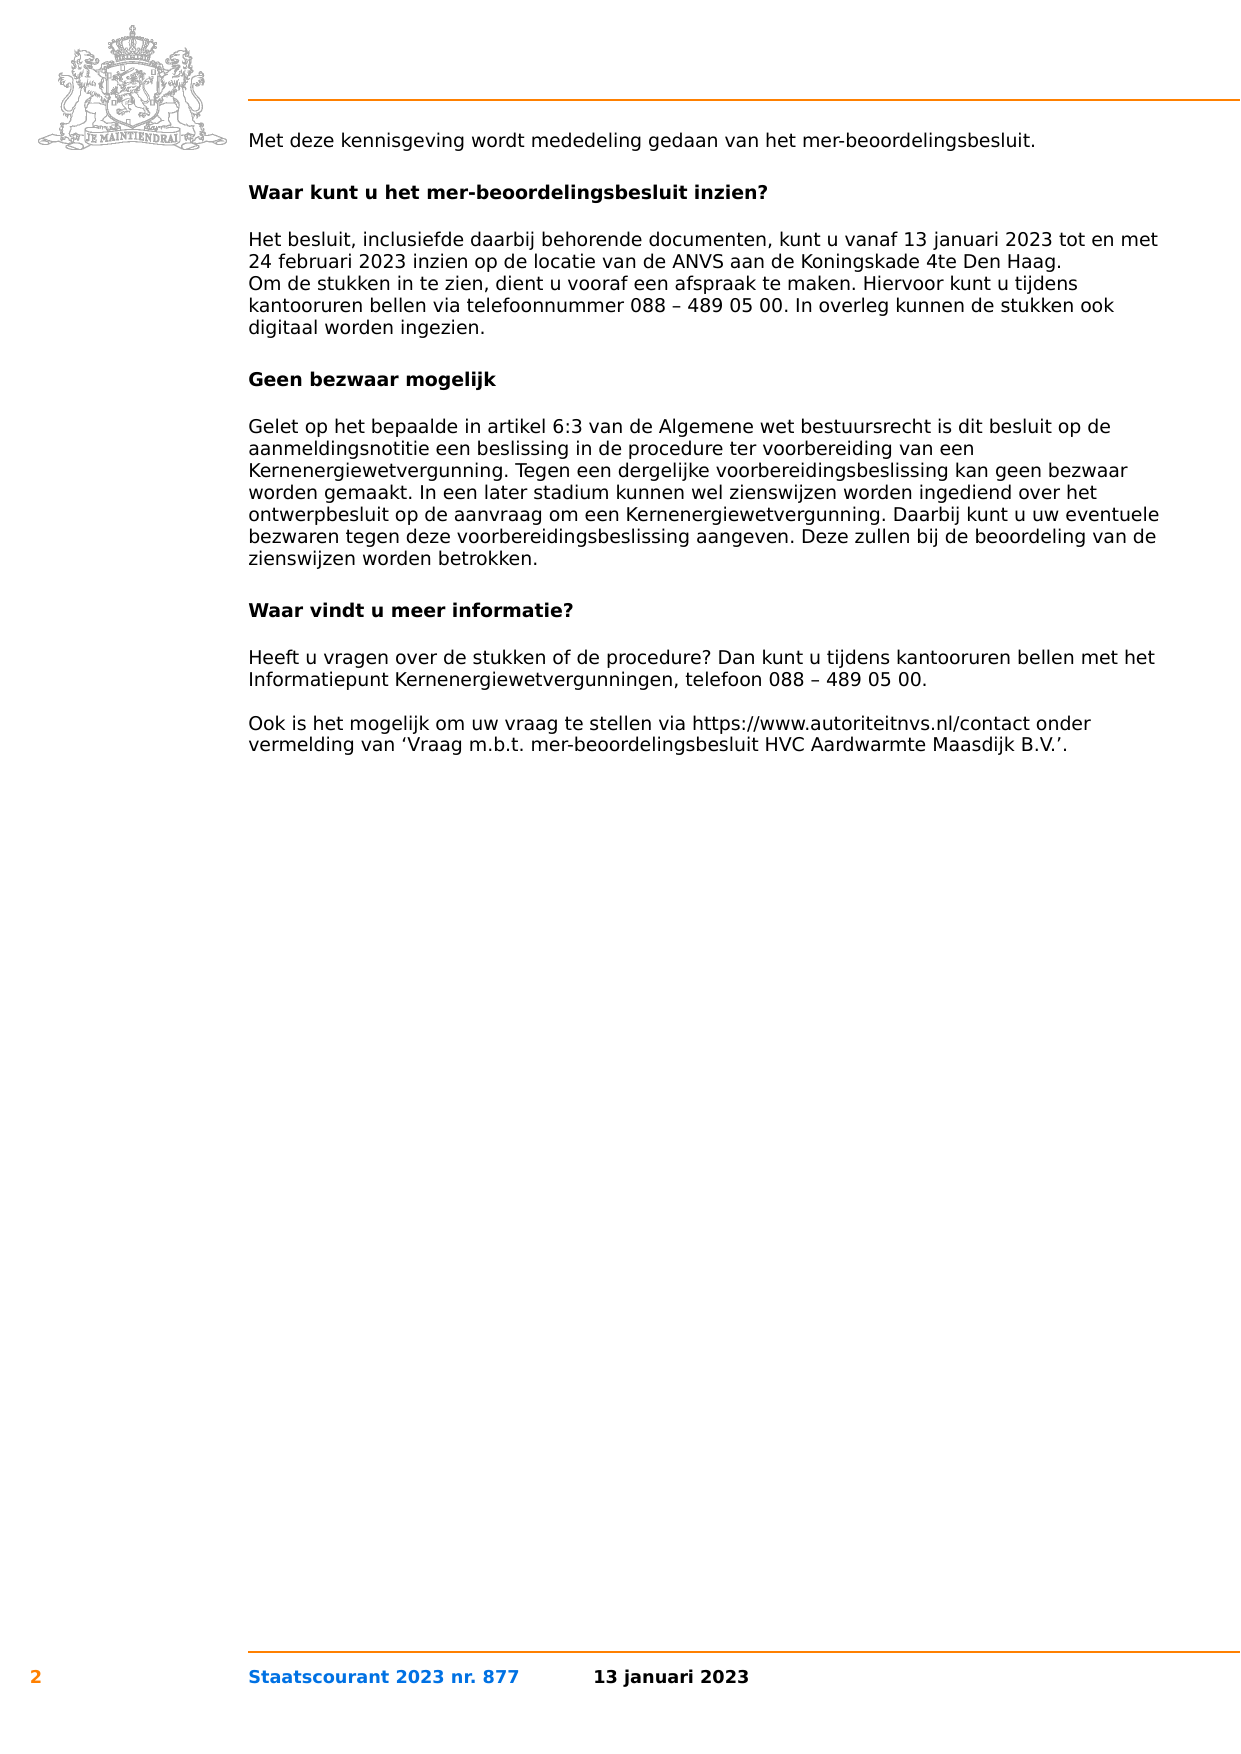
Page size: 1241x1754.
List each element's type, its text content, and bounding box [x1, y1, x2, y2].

text Heeft u vragen over de stukken of de procedure? Dan kunt u tijdens kantooruren bellen met het Informatiepunt Kernenergiewetvergunningen, telefoon 088 – 489 05 00. [248, 647, 1163, 691]
text Gelet op het bepaalde in artikel 6:3 van de Algemene wet bestuursrecht is dit besluit op de aanmeldingsnotitie een beslissing in de procedure ter voorbereiding van een Kernenergiewetvergunning. Tegen een dergelijke voorbereidingsbeslissing kan geen bezwaar worden gemaakt. In een later stadium kunnen wel zienswijzen worden ingediend over het ontwerpbesluit op de aanvraag om een Kernenergiewetvergunning. Daarbij kunt u uw eventuele bezwaren tegen deze voorbereidingsbeslissing aangeven. Deze zullen bij de beoordeling van de zienswijzen worden betrokken. [248, 416, 1163, 569]
subtitle Geen bezwaar mogelijk [248, 369, 1163, 391]
text Het besluit, inclusiefde daarbij behorende documenten, kunt u vanaf 13 januari 2023 tot en met 24 februari 2023 inzien op de locatie van de ANVS aan de Koningskade 4te Den Haag. [248, 229, 1163, 273]
text Om de stukken in te zien, dient u vooraf een afspraak te maken. Hiervoor kunt u tijdens kantooruren bellen via telefoonnummer 088 – 489 05 00. In overleg kunnen de stukken ook digitaal worden ingezien. [248, 273, 1163, 339]
subtitle Waar vindt u meer informatie? [248, 599, 1163, 622]
text Ook is het mogelijk om uw vraag te stellen via https://www.autoriteitnvs.nl/contact onder vermelding van ‘Vraag m.b.t. mer-beoordelingsbesluit HVC Aardwarmte Maasdijk B.V.’. [248, 712, 1163, 756]
picture [38, 25, 227, 150]
text Met deze kennisgeving wordt mededeling gedaan van het mer-beoordelingsbesluit. [248, 130, 1163, 152]
subtitle Waar kunt u het mer-beoordelingsbesluit inzien? [248, 182, 1163, 204]
